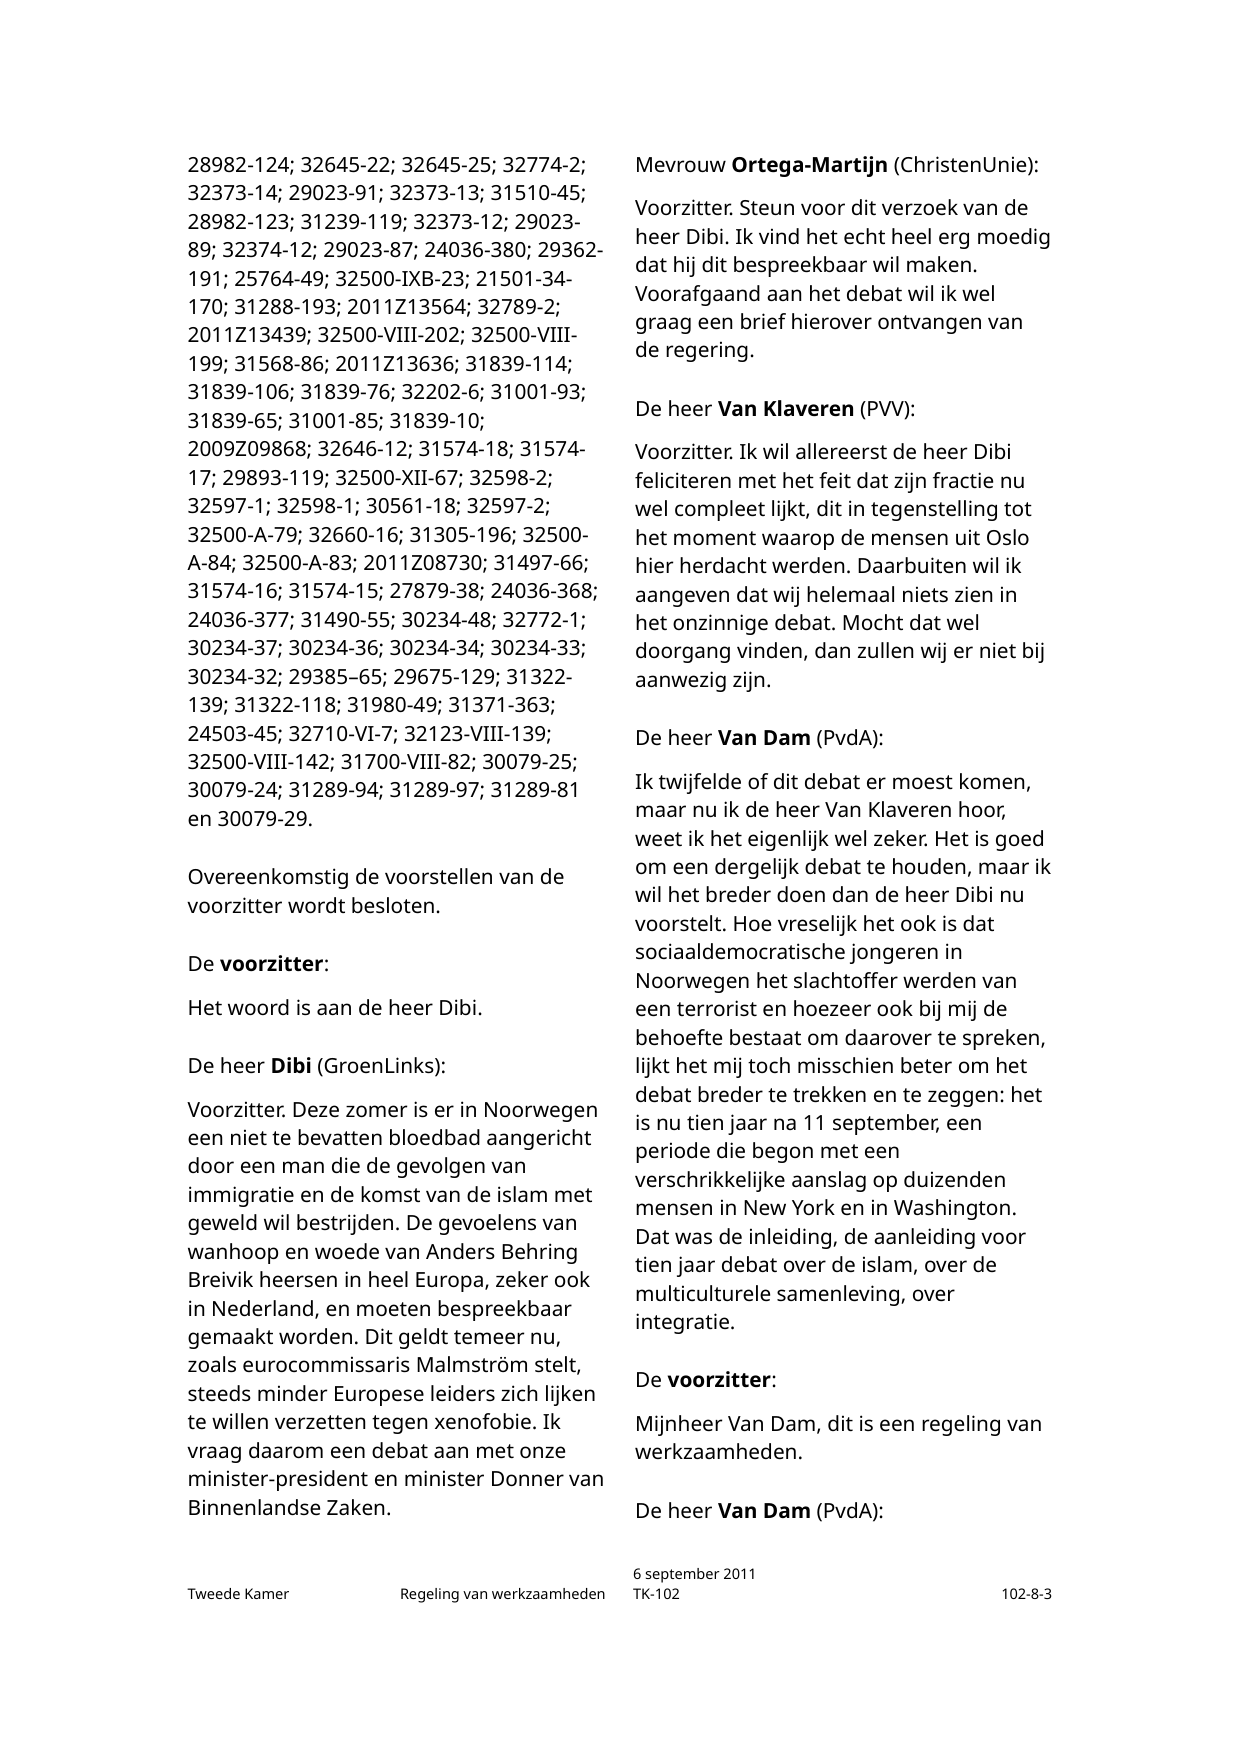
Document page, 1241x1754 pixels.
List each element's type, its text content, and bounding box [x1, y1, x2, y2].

text De heer Van Dam (PvdA): [635, 723, 1053, 752]
text Het woord is aan de heer Dibi. [187, 993, 605, 1021]
text De heer Dibi (GroenLinks): [187, 1051, 605, 1080]
text Mevrouw Ortega-Martijn (ChristenUnie): [635, 150, 1053, 178]
text 28982-124; 32645-22; 32645-25; 32774-2; 32373-14; 29023-91; 32373-13; 31510-45; 28982-123; 31239-119; 32373-12; 29023-89; 32374-12; 29023-87; 24036-380; 29362-191; 25764-49; 32500-IXB-23; 21501-34-170; 31288-193; 2011Z13564; 32789-2; 2011Z13439; 32500-VIII-202; 32500-VIII-199; 31568-86; 2011Z13636; 31839-114; 31839-106; 31839-76; 32202-6; 31001-93; 31839-65; 31001-85; 31839-10; 2009Z09868; 32646-12; 31574-18; 31574-17; 29893-119; 32500-XII-67; 32598-2; 32597-1; 32598-1; 30561-18; 32597-2; 32500-A-79; 32660-16; 31305-196; 32500-A-84; 32500-A-83; 2011Z08730; 31497-66; 31574-16; 31574-15; 27879-38; 24036-368; 24036-377; 31490-55; 30234-48; 32772-1; 30234-37; 30234-36; 30234-34; 30234-33; 30234-32; 29385–65; 29675-129; 31322-139; 31322-118; 31980-49; 31371-363; 24503-45; 32710-VI-7; 32123-VIII-139; 32500-VIII-142; 31700-VIII-82; 30079-25; 30079-24; 31289-94; 31289-97; 31289-81 en 30079-29. [187, 150, 605, 832]
text De voorzitter: [635, 1366, 1053, 1394]
text Voorzitter. Steun voor dit verzoek van de heer Dibi. Ik vind het echt heel erg moedig dat hij dit bespreekbaar wil maken. Voorafgaand aan het debat wil ik wel graag een brief hierover ontvangen van de regering. [635, 193, 1053, 364]
text Mijnheer Van Dam, dit is een regeling van werkzaamheden. [635, 1409, 1053, 1466]
text Ik twijfelde of dit debat er moest komen, maar nu ik de heer Van Klaveren hoor, weet ik het eigenlijk wel zeker. Het is goed om een dergelijk debat te houden, maar ik wil het breder doen dan de heer Dibi nu voorstelt. Hoe vreselijk het ook is dat sociaaldemocratische jongeren in Noorwegen het slachtoffer werden van een terrorist en hoezeer ook bij mij de behoefte bestaat om daarover te spreken, lijkt het mij toch misschien beter om het debat breder te trekken en te zeggen: het is nu tien jaar na 11 september, een periode die begon met een verschrikkelijke aanslag op duizenden mensen in New York en in Washington. Dat was de inleiding, de aanleiding voor tien jaar debat over de islam, over de multiculturele samenleving, over integratie. [635, 767, 1053, 1336]
text De voorzitter: [187, 949, 605, 978]
text De heer Van Dam (PvdA): [635, 1496, 1053, 1524]
text Overeenkomstig de voorstellen van de voorzitter wordt besloten. [187, 862, 605, 919]
text Voorzitter. Ik wil allereerst de heer Dibi feliciteren met het feit dat zijn fractie nu wel compleet lijkt, dit in tegenstelling tot het moment waarop de mensen uit Oslo hier herdacht werden. Daarbuiten wil ik aangeven dat wij helemaal niets zien in het onzinnige debat. Mocht dat wel doorgang vinden, dan zullen wij er niet bij aanwezig zijn. [635, 437, 1053, 693]
text De heer Van Klaveren (PVV): [635, 394, 1053, 422]
text Voorzitter. Deze zomer is er in Noorwegen een niet te bevatten bloedbad aangericht door een man die de gevolgen van immigratie en de komst van de islam met geweld wil bestrijden. De gevoelens van wanhoop en woede van Anders Behring Breivik heersen in heel Europa, zeker ook in Nederland, en moeten bespreekbaar gemaakt worden. Dit geldt temeer nu, zoals eurocommissaris Malmström stelt, steeds minder Europese leiders zich lijken te willen verzetten tegen xenofobie. Ik vraag daarom een debat aan met onze minister-president en minister Donner van Binnenlandse Zaken. [187, 1095, 605, 1521]
